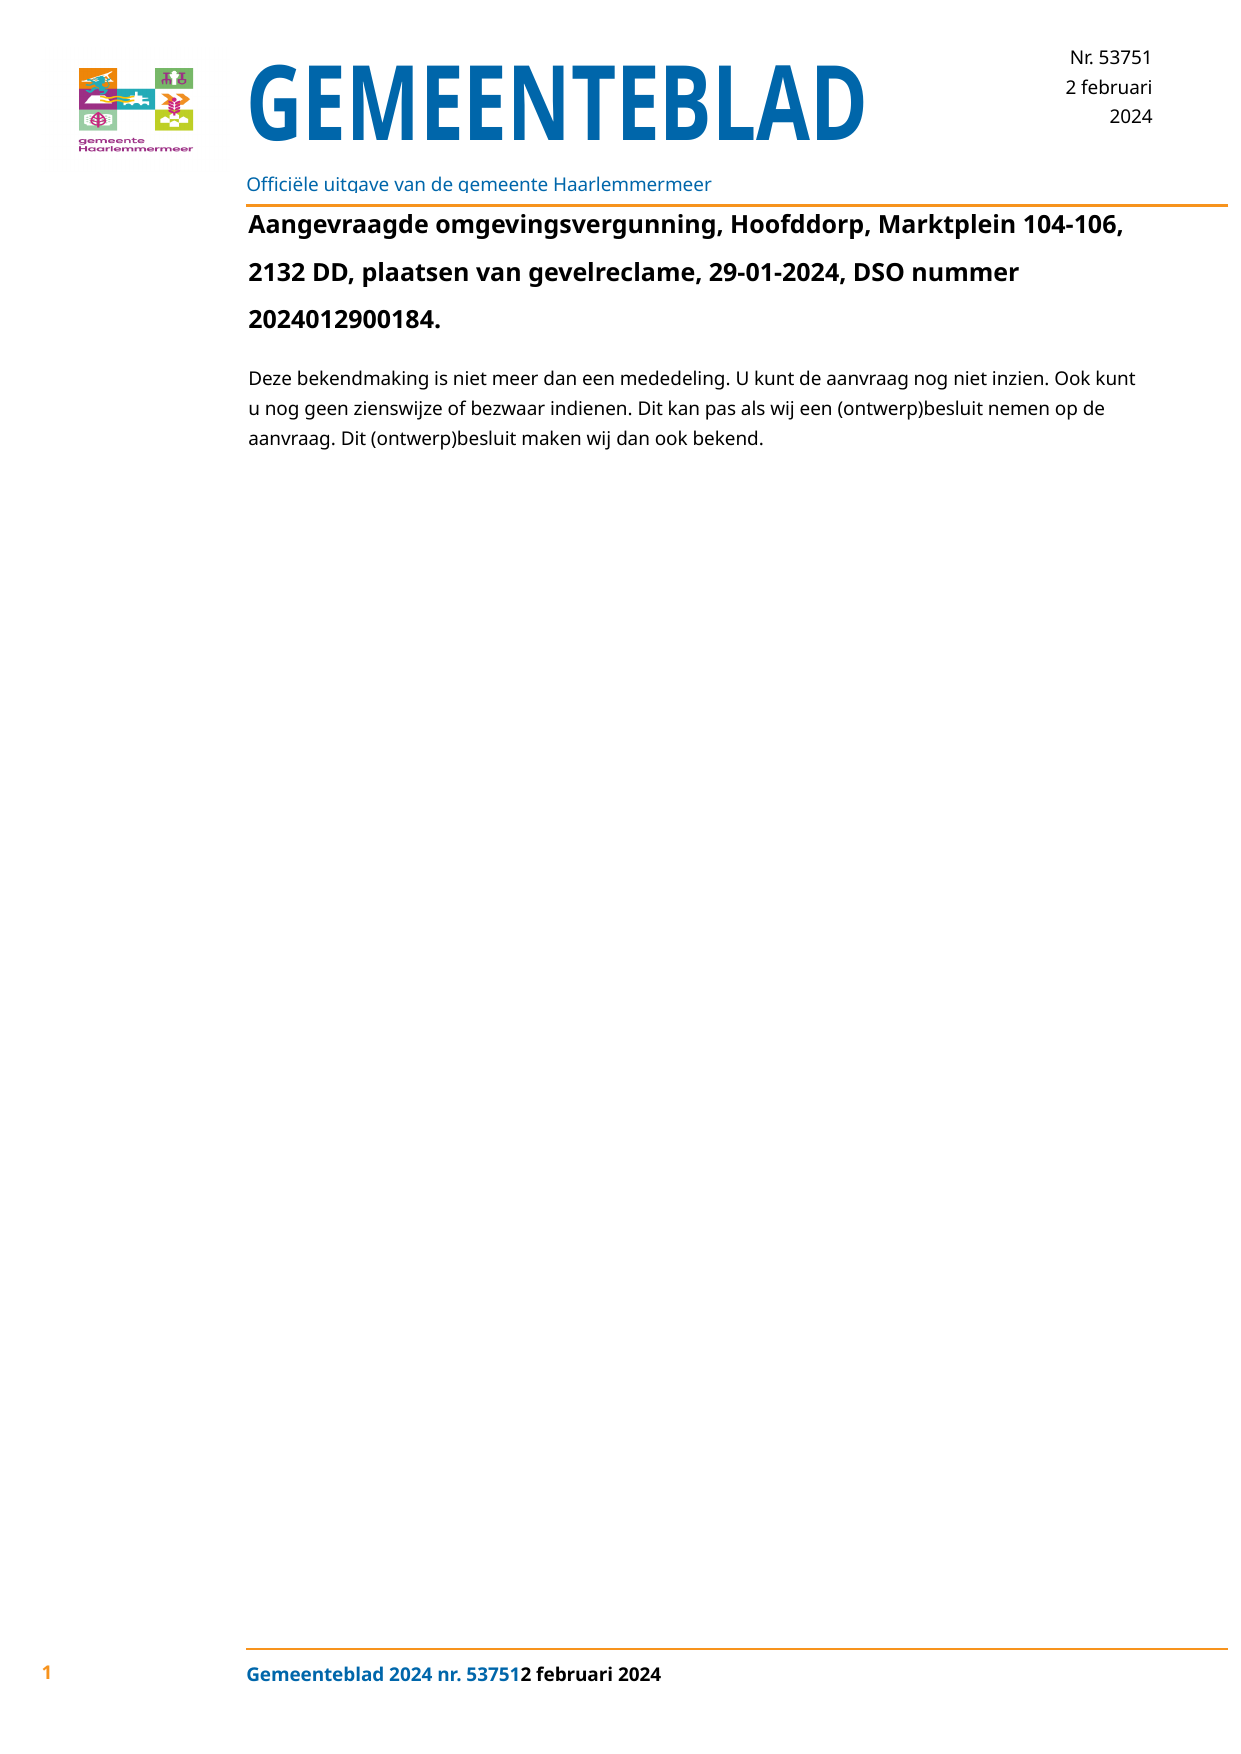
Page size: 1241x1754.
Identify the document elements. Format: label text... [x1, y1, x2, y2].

picture [41, 47, 231, 172]
text Deze bekendmaking is niet meer dan een mededeling. U kunt de aanvraag nog niet inzien. Ook kunt u nog geen zienswijze of bezwaar indienen. Dit kan pas als wij een (ontwerp)besluit nemen op de aanvraag. Dit (ontwerp)besluit maken wij dan ook bekend. [248, 366, 1152, 450]
text Aangevraagde omgevingsvergunning, Hoofddorp, Marktplein 104-106, 2132 DD, plaatsen van gevelreclame, 29-01-2024, DSO nummer 2024012900184. [248, 207, 1152, 336]
